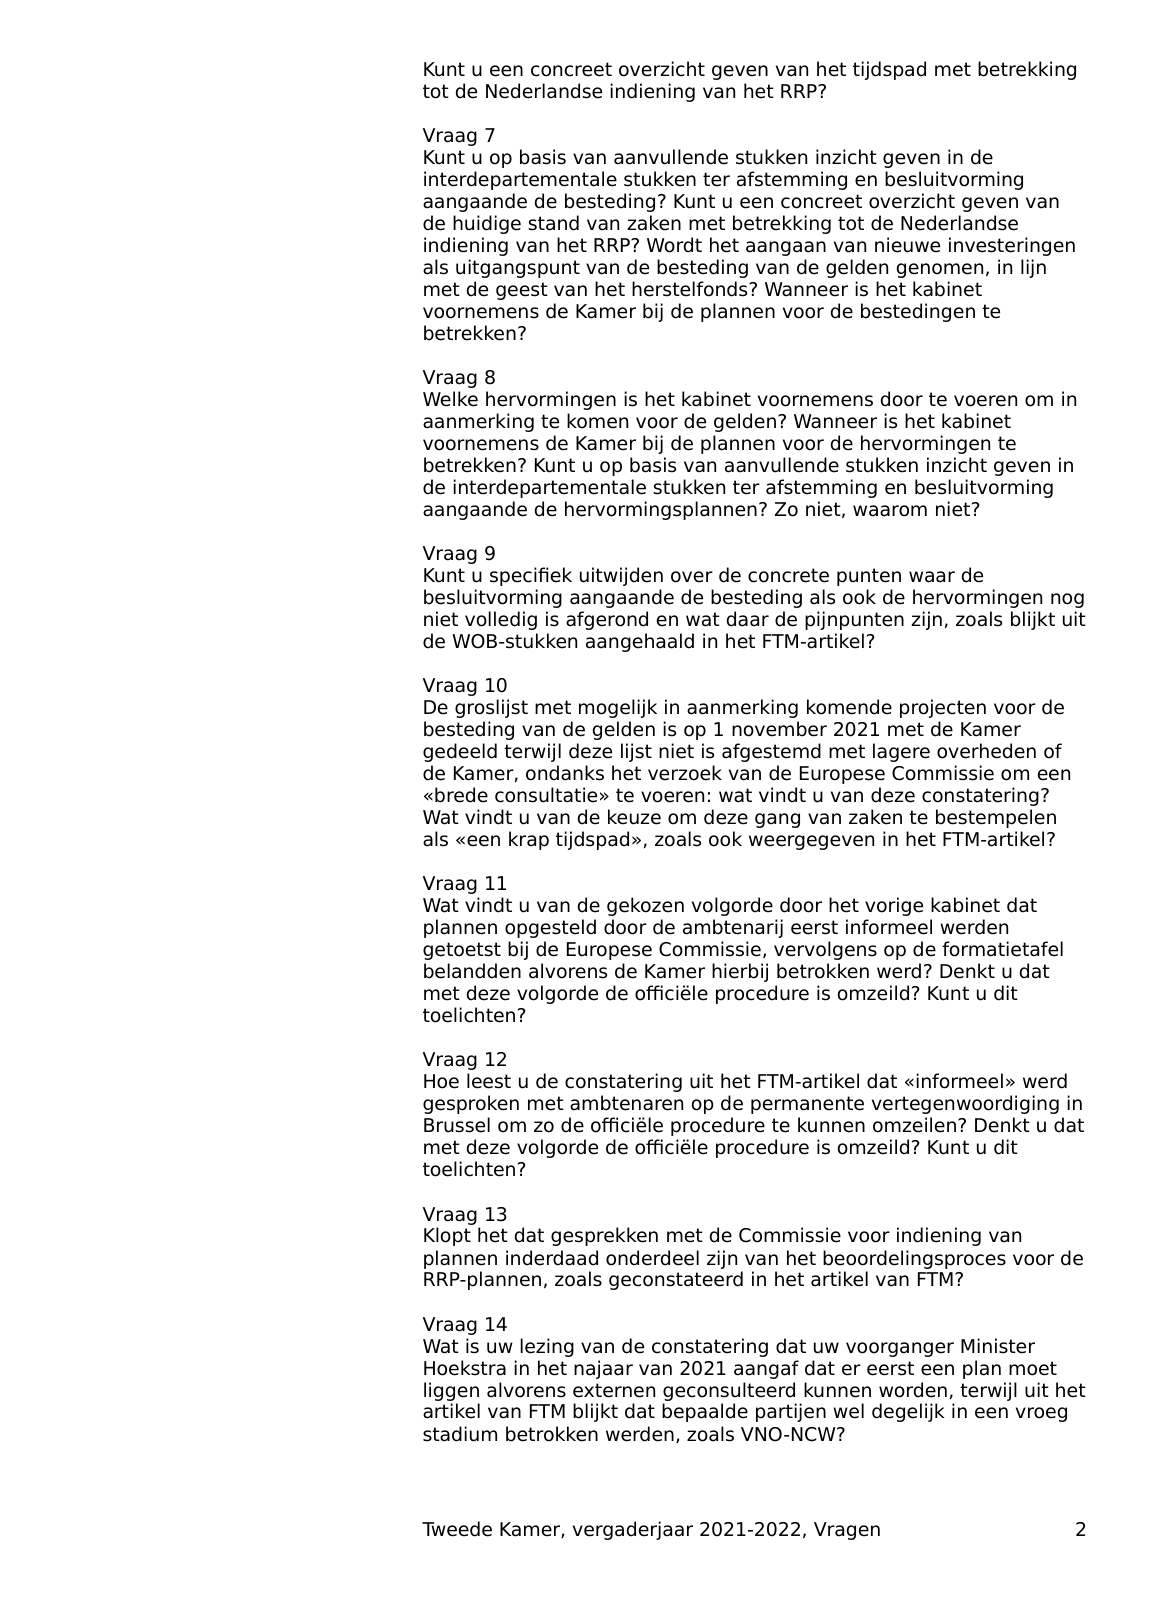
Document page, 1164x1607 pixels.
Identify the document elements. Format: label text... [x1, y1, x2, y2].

text Wat is uw lezing van de constatering dat uw voorganger Minister Hoekstra in het najaar van 2021 aangaf dat er eerst een plan moet liggen alvorens externen geconsulteerd kunnen worden, terwijl uit het artikel van FTM blijkt dat bepaalde partijen wel degelijk in een vroeg stadium betrokken werden, zoals VNO-NCW? [422, 1336, 1087, 1445]
text Vraag 10 [422, 675, 1087, 697]
text Vraag 11 [422, 873, 1087, 895]
text Vraag 8 [422, 367, 1087, 389]
text Kunt u op basis van aanvullende stukken inzicht geven in de interdepartementale stukken ter afstemming en besluitvorming aangaande de besteding? Kunt u een concreet overzicht geven van de huidige stand van zaken met betrekking tot de Nederlandse indiening van het RRP? Wordt het aangaan van nieuwe investeringen als uitgangspunt van de besteding van de gelden genomen, in lijn met de geest van het herstelfonds? Wanneer is het kabinet voornemens de Kamer bij de plannen voor de bestedingen te betrekken? [422, 147, 1087, 345]
text De groslijst met mogelijk in aanmerking komende projecten voor de besteding van de gelden is op 1 november 2021 met de Kamer gedeeld terwijl deze lijst niet is afgestemd met lagere overheden of de Kamer, ondanks het verzoek van de Europese Commissie om een «brede consultatie» te voeren: wat vindt u van deze constatering? Wat vindt u van de keuze om deze gang van zaken te bestempelen als «een krap tijdspad», zoals ook weergegeven in het FTM-artikel? [422, 697, 1087, 851]
text Vraag 14 [422, 1313, 1087, 1336]
text Vraag 9 [422, 543, 1087, 565]
text Kunt u specifiek uitwijden over de concrete punten waar de besluitvorming aangaande de besteding als ook de hervormingen nog niet volledig is afgerond en wat daar de pijnpunten zijn, zoals blijkt uit de WOB-stukken aangehaald in het FTM-artikel? [422, 565, 1087, 653]
text Wat vindt u van de gekozen volgorde door het vorige kabinet dat plannen opgesteld door de ambtenarij eerst informeel werden getoetst bij de Europese Commissie, vervolgens op de formatietafel belandden alvorens de Kamer hierbij betrokken werd? Denkt u dat met deze volgorde de officiële procedure is omzeild? Kunt u dit toelichten? [422, 895, 1087, 1027]
text Vraag 13 [422, 1203, 1087, 1225]
text Kunt u een concreet overzicht geven van het tijdspad met betrekking tot de Nederlandse indiening van het RRP? [422, 59, 1087, 103]
text Klopt het dat gesprekken met de Commissie voor indiening van plannen inderdaad onderdeel zijn van het beoordelingsproces voor de RRP-plannen, zoals geconstateerd in het artikel van FTM? [422, 1225, 1087, 1291]
text Welke hervormingen is het kabinet voornemens door te voeren om in aanmerking te komen voor de gelden? Wanneer is het kabinet voornemens de Kamer bij de plannen voor de hervormingen te betrekken? Kunt u op basis van aanvullende stukken inzicht geven in de interdepartementale stukken ter afstemming en besluitvorming aangaande de hervormingsplannen? Zo niet, waarom niet? [422, 389, 1087, 521]
text Vraag 7 [422, 125, 1087, 147]
text Vraag 12 [422, 1049, 1087, 1071]
text Hoe leest u de constatering uit het FTM-artikel dat «informeel» werd gesproken met ambtenaren op de permanente vertegenwoordiging in Brussel om zo de officiële procedure te kunnen omzeilen? Denkt u dat met deze volgorde de officiële procedure is omzeild? Kunt u dit toelichten? [422, 1071, 1087, 1181]
